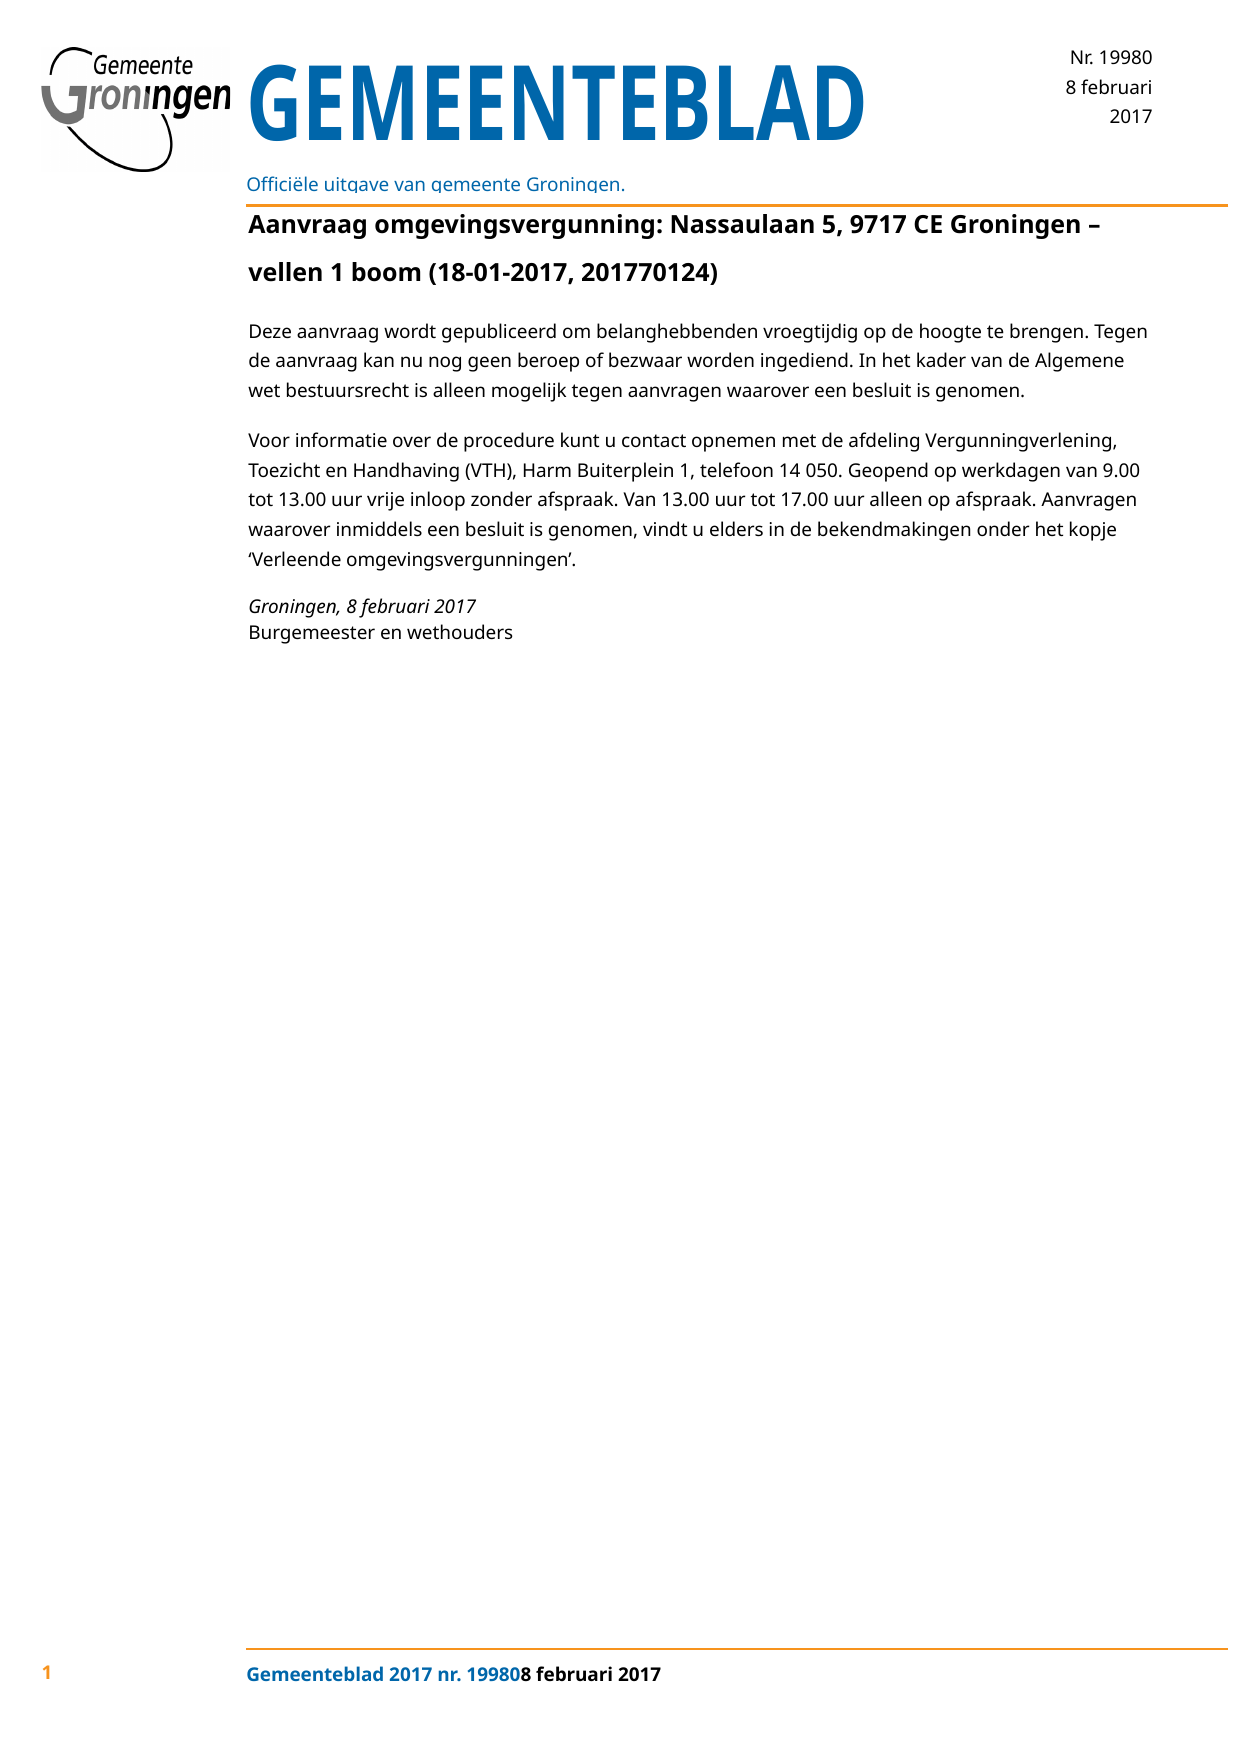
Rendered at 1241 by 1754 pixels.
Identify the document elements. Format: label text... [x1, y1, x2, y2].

text Deze aanvraag wordt gepubliceerd om belanghebbenden vroegtijdig op de hoogte te brengen. Tegen de aanvraag kan nu nog geen beroep of bezwaar worden ingediend. In het kader van de Algemene wet bestuursrecht is alleen mogelijk tegen aanvragen waarover een besluit is genomen. [248, 318, 1152, 403]
text Voor informatie over de procedure kunt u contact opnemen met de afdeling Vergunningverlening, Toezicht en Handhaving (VTH), Harm Buiterplein 1, telefoon 14 050. Geopend op werkdagen van 9.00 tot 13.00 uur vrije inloop zonder afspraak. Van 13.00 uur tot 17.00 uur alleen op afspraak. Aanvragen waarover inmiddels een besluit is genomen, vindt u elders in de bekendmakingen onder het kopje ‘Verleende omgevingsvergunningen’. [248, 427, 1152, 572]
text Aanvraag omgevingsvergunning: Nassaulaan 5, 9717 CE Groningen – vellen 1 boom (18-01-2017, 201770124) [248, 207, 1152, 288]
text Burgemeester en wethouders [248, 619, 1152, 645]
text Groningen, 8 februari 2017 [248, 594, 1152, 619]
picture [41, 47, 231, 172]
